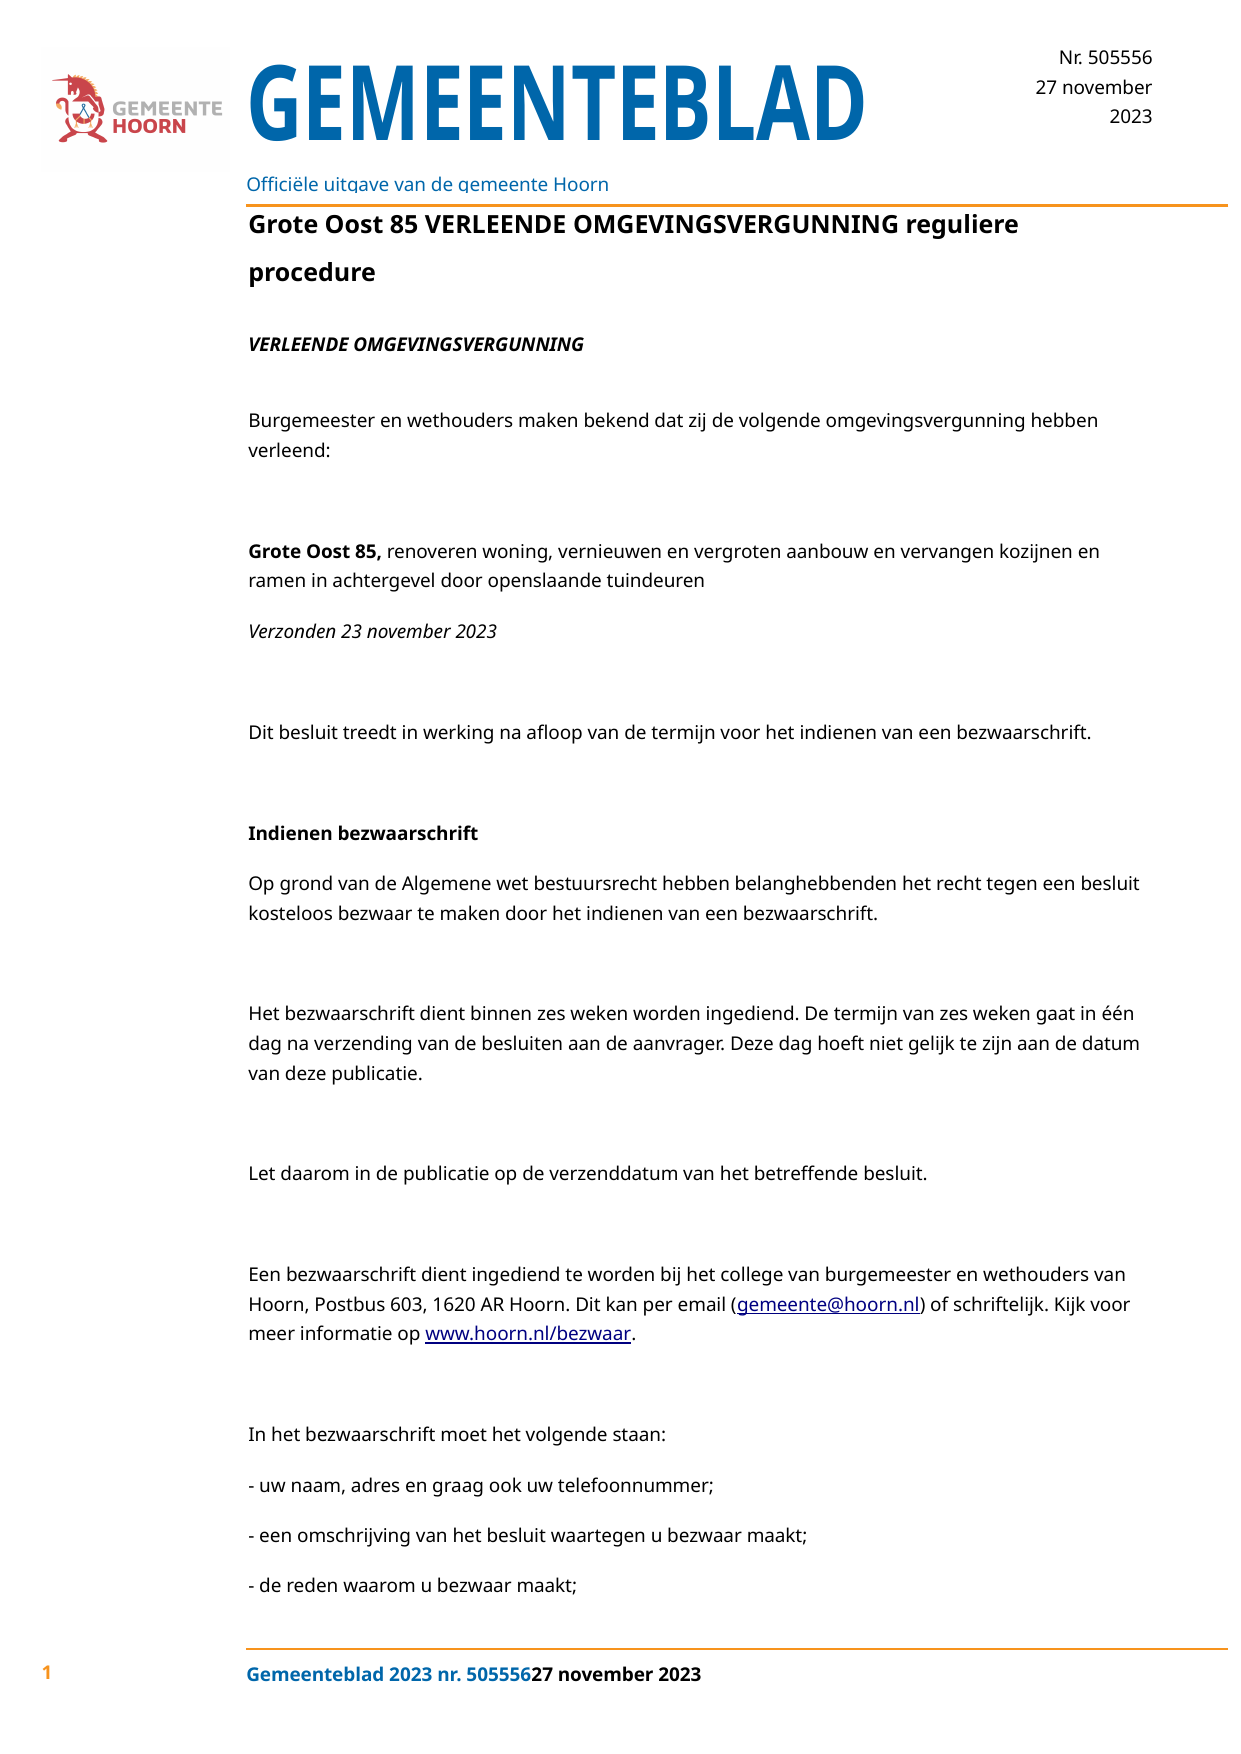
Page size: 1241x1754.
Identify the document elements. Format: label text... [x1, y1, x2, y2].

text Op grond van de Algemene wet bestuursrecht hebben belanghebbenden het recht tegen een besluit kosteloos bezwaar te maken door het indienen van een bezwaarschrift. [248, 870, 1152, 925]
text VERLEENDE OMGEVINGSVERGUNNING [248, 331, 1152, 357]
text In het bezwaarschrift moet het volgende staan: [248, 1421, 1152, 1447]
text Het bezwaarschrift dient binnen zes weken worden ingediend. De termijn van zes weken gaat in één dag na verzending van de besluiten aan de aanvrager. Deze dag hoeft niet gelijk te zijn aan de datum van deze publicatie. [248, 1001, 1152, 1085]
text Burgemeester en wethouders maken bekend dat zij de volgende omgevingsvergunning hebben verleend: [248, 408, 1152, 463]
text Verzonden 23 november 2023 [248, 618, 1152, 644]
text - uw naam, adres en graag ook uw telefoonnummer; [248, 1472, 1152, 1497]
picture [41, 47, 231, 172]
text Grote Oost 85 VERLEENDE OMGEVINGSVERGUNNING reguliere procedure [248, 207, 1152, 288]
text - de reden waarom u bezwaar maakt; [248, 1573, 1152, 1598]
text Dit besluit treedt in werking na afloop van de termijn voor het indienen van een bezwaarschrift. [248, 719, 1152, 744]
text Indienen bezwaarschrift [248, 820, 1152, 845]
text Grote Oost 85, renoveren woning, vernieuwen en vergroten aanbouw en vervangen kozijnen en ramen in achtergevel door openslaande tuindeuren [248, 538, 1152, 593]
text - een omschrijving van het besluit waartegen u bezwaar maakt; [248, 1522, 1152, 1548]
text Een bezwaarschrift dient ingediend te worden bij het college van burgemeester en wethouders van Hoorn, Postbus 603, 1620 AR Hoorn. Dit kan per email (gemeente@hoorn.nl) of schriftelijk. Kijk voor meer informatie op www.hoorn.nl/bezwaar. [248, 1261, 1152, 1346]
text Let daarom in de publicatie op de verzenddatum van het betreffende besluit. [248, 1161, 1152, 1186]
